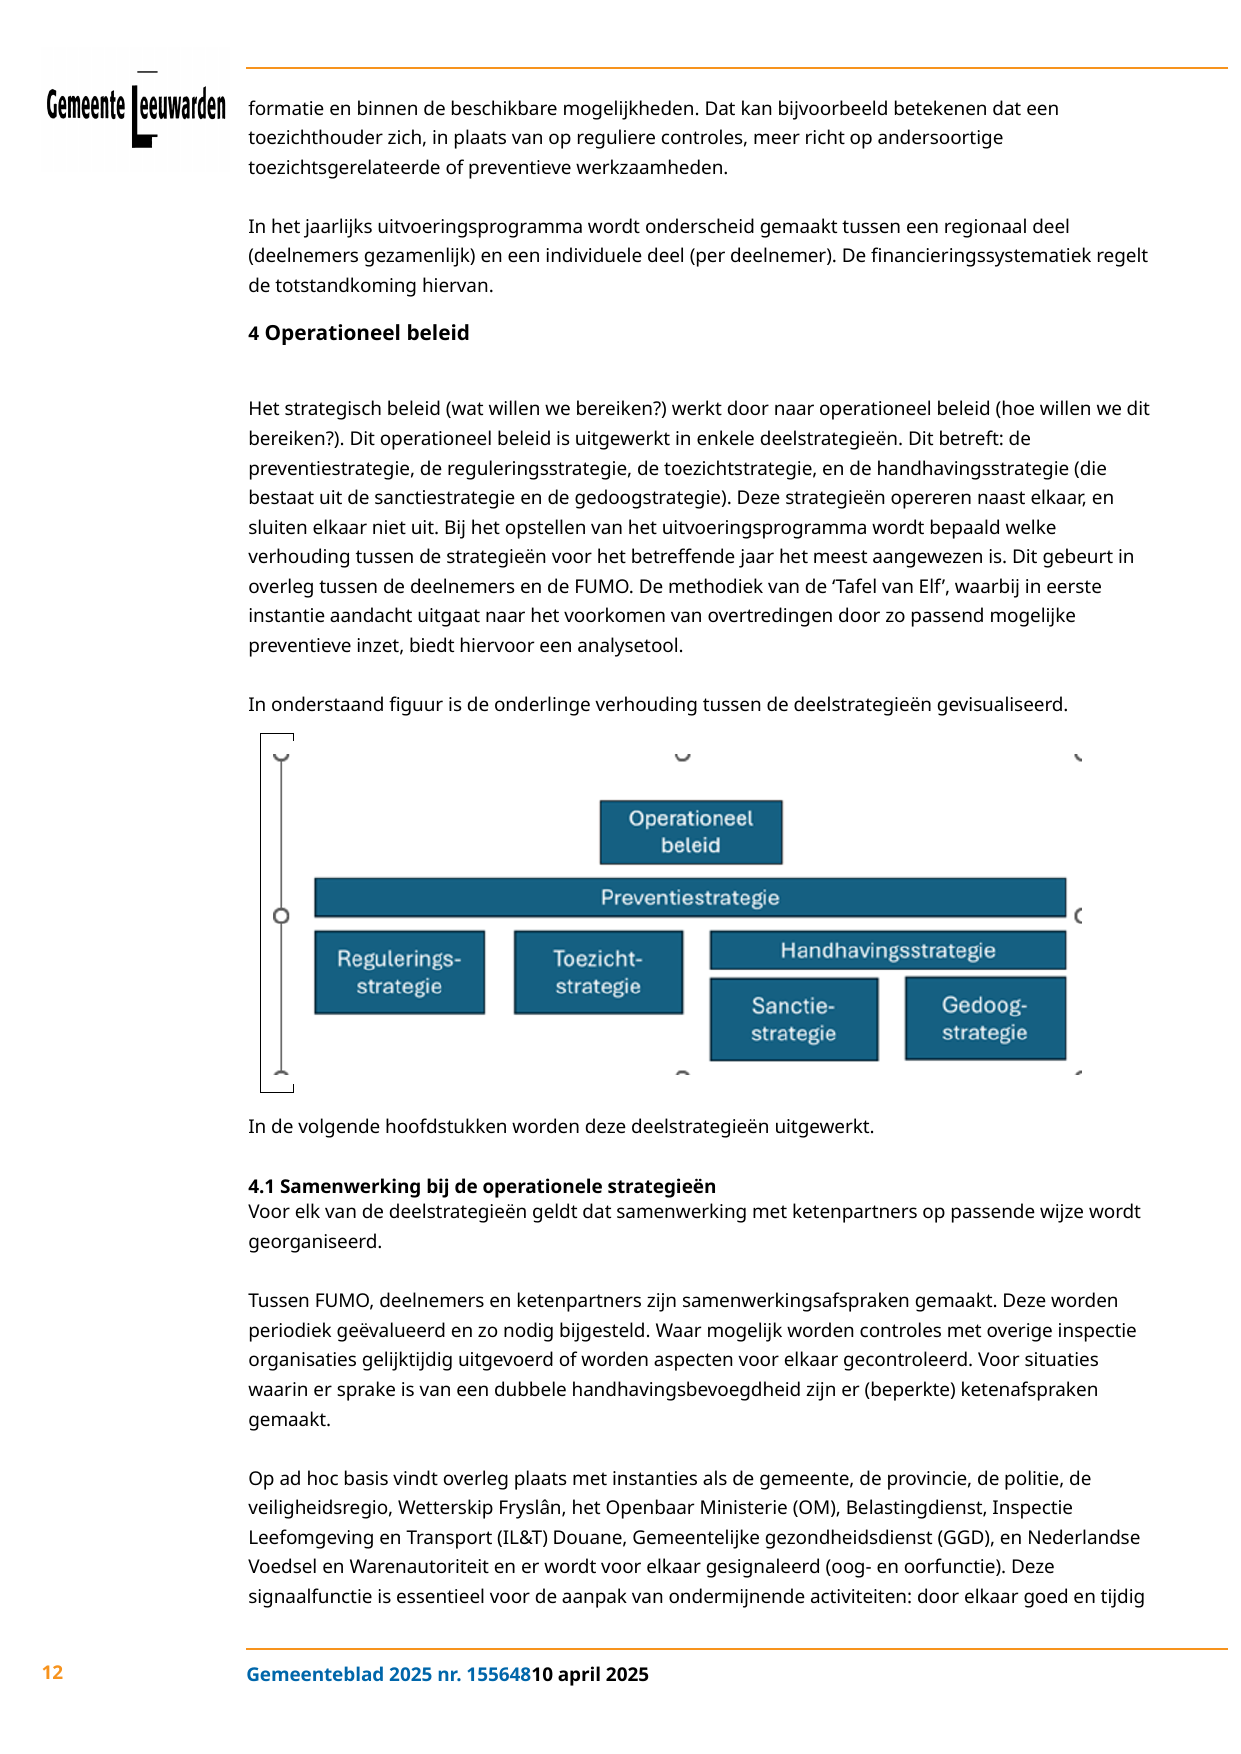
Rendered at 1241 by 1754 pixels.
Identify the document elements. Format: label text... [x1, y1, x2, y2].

picture [268, 741, 1173, 1084]
text In onderstaand figuur is de onderlinge verhouding tussen de deelstrategieën gevisualiseerd. [248, 691, 1152, 717]
text 4 Operationeel beleid [248, 318, 1152, 346]
text Voor elk van de deelstrategieën geldt dat samenwerking met ketenpartners op passende wijze wordt georganiseerd. [248, 1199, 1152, 1254]
text In het jaarlijks uitvoeringsprogramma wordt onderscheid gemaakt tussen een regionaal deel (deelnemers gezamenlijk) en een individuele deel (per deelnemer). De financieringssystematiek regelt de totstandkoming hiervan. [248, 213, 1152, 298]
text Op ad hoc basis vindt overleg plaats met instanties als de gemeente, de provincie, de politie, de veiligheidsregio, Wetterskip Fryslân, het Openbaar Ministerie (OM), Belastingdienst, Inspectie Leefomgeving en Transport (IL&T) Douane, Gemeentelijke gezondheidsdienst (GGD), en Nederlandse Voedsel en Warenautoriteit en er wordt voor elkaar gesignaleerd (oog- en oorfunctie). Deze signaalfunctie is essentieel voor de aanpak van ondermijnende activiteiten: door elkaar goed en tijdig [248, 1465, 1152, 1609]
text Tussen FUMO, deelnemers en ketenpartners zijn samenwerkingsafspraken gemaakt. Deze worden periodiek geëvalueerd en zo nodig bijgesteld. Waar mogelijk worden controles met overige inspectie organisaties gelijktijdig uitgevoerd of worden aspecten voor elkaar gecontroleerd. Voor situaties waarin er sprake is van een dubbele handhavingsbevoegdheid zijn er (beperkte) ketenafspraken gemaakt. [248, 1287, 1152, 1431]
text In de volgende hoofdstukken worden deze deelstrategieën uitgewerkt. [248, 1114, 1152, 1139]
picture [41, 47, 231, 172]
text 4.1 Samenwerking bij de operationele strategieën [248, 1173, 1152, 1199]
text formatie en binnen de beschikbare mogelijkheden. Dat kan bijvoorbeeld betekenen dat een toezichthouder zich, in plaats van op reguliere controles, meer richt op andersoortige toezichtsgerelateerde of preventieve werkzaamheden. [248, 95, 1152, 180]
text Het strategisch beleid (wat willen we bereiken?) werkt door naar operationeel beleid (hoe willen we dit bereiken?). Dit operationeel beleid is uitgewerkt in enkele deelstrategieën. Dit betreft: de preventiestrategie, de reguleringsstrategie, de toezichtstrategie, en de handhavingsstrategie (die bestaat uit de sanctiestrategie en de gedoogstrategie). Deze strategieën opereren naast elkaar, en sluiten elkaar niet uit. Bij het opstellen van het uitvoeringsprogramma wordt bepaald welke verhouding tussen de strategieën voor het betreffende jaar het meest aangewezen is. Dit gebeurt in overleg tussen de deelnemers en de FUMO. De methodiek van de ‘Tafel van Elf’, waarbij in eerste instantie aandacht uitgaat naar het voorkomen van overtredingen door zo passend mogelijke preventieve inzet, biedt hiervoor een analysetool. [248, 396, 1152, 658]
